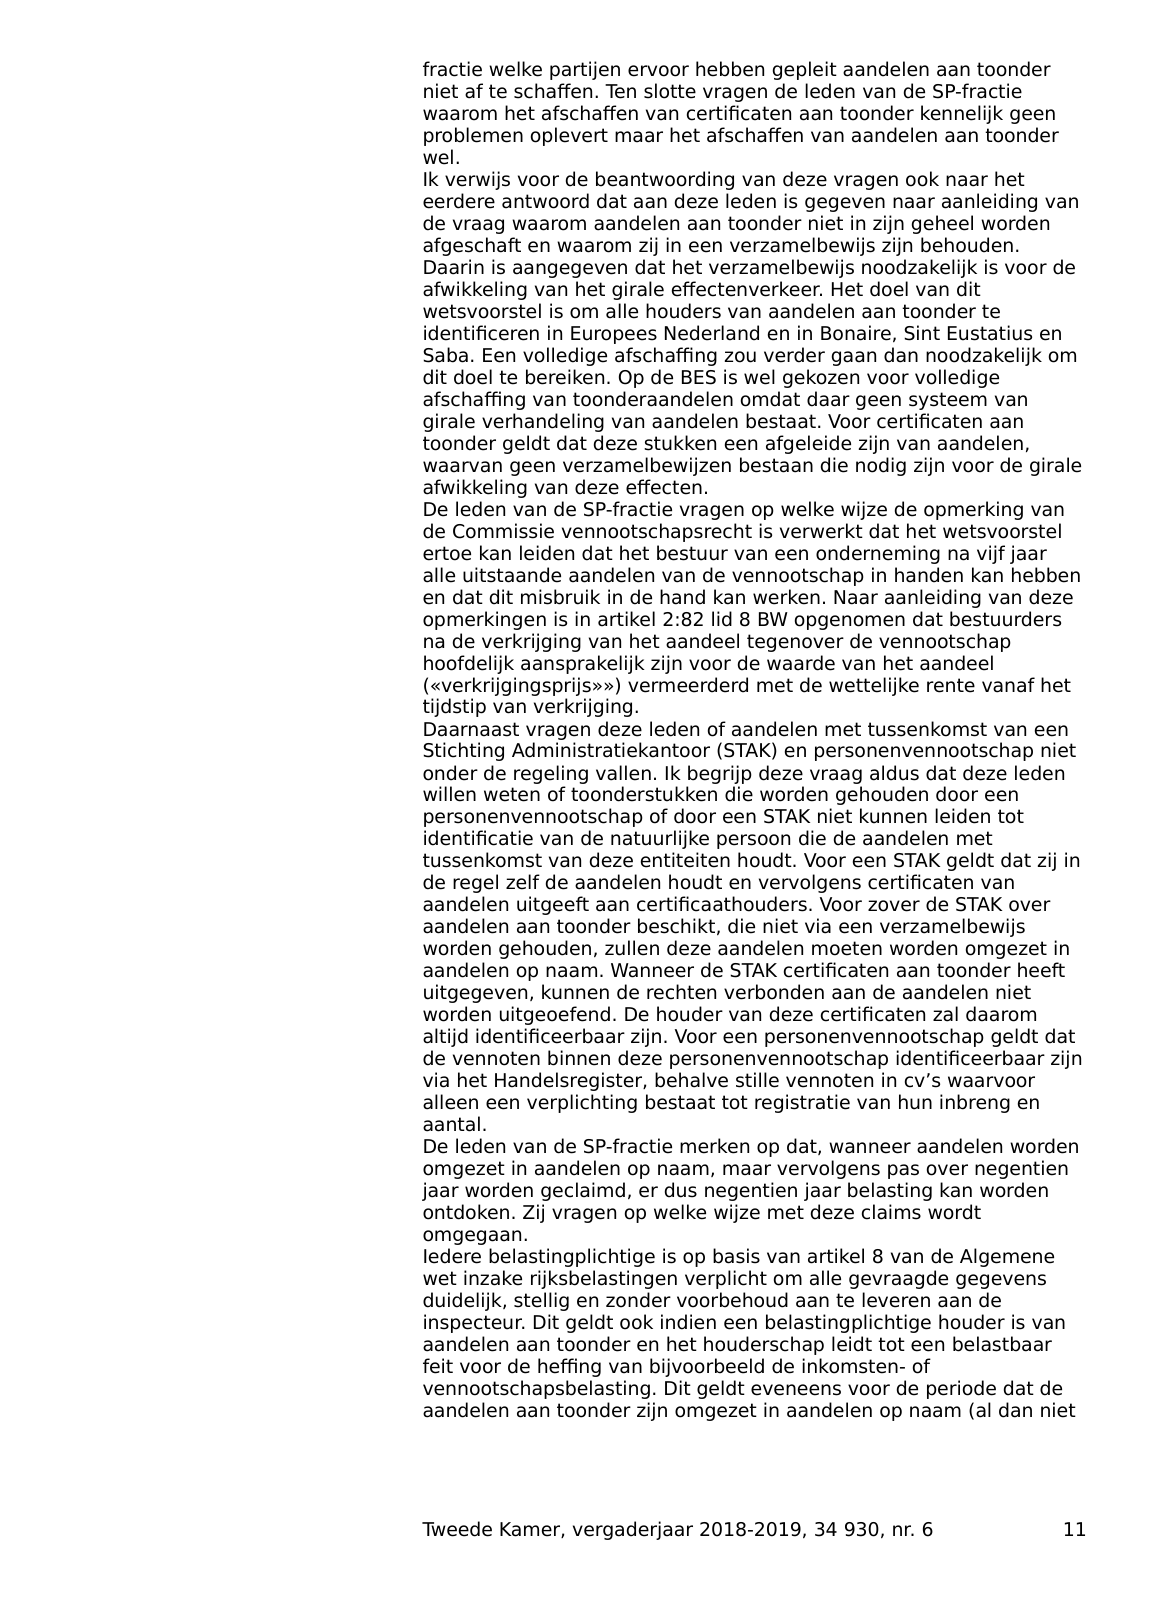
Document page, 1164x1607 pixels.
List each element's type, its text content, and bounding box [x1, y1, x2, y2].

text Daarnaast vragen deze leden of aandelen met tussenkomst van een Stichting Administratiekantoor (STAK) en personenvennootschap niet onder de regeling vallen. Ik begrijp deze vraag aldus dat deze leden willen weten of toonderstukken die worden gehouden door een personenvennootschap of door een STAK niet kunnen leiden tot identificatie van de natuurlijke persoon die de aandelen met tussenkomst van deze entiteiten houdt. Voor een STAK geldt dat zij in de regel zelf de aandelen houdt en vervolgens certificaten van aandelen uitgeeft aan certificaathouders. Voor zover de STAK over aandelen aan toonder beschikt, die niet via een verzamelbewijs worden gehouden, zullen deze aandelen moeten worden omgezet in aandelen op naam. Wanneer de STAK certificaten aan toonder heeft uitgegeven, kunnen de rechten verbonden aan de aandelen niet worden uitgeoefend. De houder van deze certificaten zal daarom altijd identificeerbaar zijn. Voor een personenvennootschap geldt dat de vennoten binnen deze personenvennootschap identificeerbaar zijn via het Handelsregister, behalve stille vennoten in cv’s waarvoor alleen een verplichting bestaat tot registratie van hun inbreng en aantal. [422, 718, 1087, 1136]
text Ik verwijs voor de beantwoording van deze vragen ook naar het eerdere antwoord dat aan deze leden is gegeven naar aanleiding van de vraag waarom aandelen aan toonder niet in zijn geheel worden afgeschaft en waarom zij in een verzamelbewijs zijn behouden. Daarin is aangegeven dat het verzamelbewijs noodzakelijk is voor de afwikkeling van het girale effectenverkeer. Het doel van dit wetsvoorstel is om alle houders van aandelen aan toonder te identificeren in Europees Nederland en in Bonaire, Sint Eustatius en Saba. Een volledige afschaffing zou verder gaan dan noodzakelijk om dit doel te bereiken. Op de BES is wel gekozen voor volledige afschaffing van toonderaandelen omdat daar geen systeem van girale verhandeling van aandelen bestaat. Voor certificaten aan toonder geldt dat deze stukken een afgeleide zijn van aandelen, waarvan geen verzamelbewijzen bestaan die nodig zijn voor de girale afwikkeling van deze effecten. [422, 169, 1087, 499]
text fractie welke partijen ervoor hebben gepleit aandelen aan toonder niet af te schaffen. Ten slotte vragen de leden van de SP-fractie waarom het afschaffen van certificaten aan toonder kennelijk geen problemen oplevert maar het afschaffen van aandelen aan toonder wel. [422, 59, 1087, 169]
text Iedere belastingplichtige is op basis van artikel 8 van de Algemene wet inzake rijksbelastingen verplicht om alle gevraagde gegevens duidelijk, stellig en zonder voorbehoud aan te leveren aan de inspecteur. Dit geldt ook indien een belastingplichtige houder is van aandelen aan toonder en het houderschap leidt tot een belastbaar feit voor de heffing van bijvoorbeeld de inkomsten- of vennootschapsbelasting. Dit geldt eveneens voor de periode dat de aandelen aan toonder zijn omgezet in aandelen op naam (al dan niet [422, 1246, 1087, 1422]
text De leden van de SP-fractie merken op dat, wanneer aandelen worden omgezet in aandelen op naam, maar vervolgens pas over negentien jaar worden geclaimd, er dus negentien jaar belasting kan worden ontdoken. Zij vragen op welke wijze met deze claims wordt omgegaan. [422, 1136, 1087, 1246]
text De leden van de SP-fractie vragen op welke wijze de opmerking van de Commissie vennootschapsrecht is verwerkt dat het wetsvoorstel ertoe kan leiden dat het bestuur van een onderneming na vijf jaar alle uitstaande aandelen van de vennootschap in handen kan hebben en dat dit misbruik in de hand kan werken. Naar aanleiding van deze opmerkingen is in artikel 2:82 lid 8 BW opgenomen dat bestuurders na de verkrijging van het aandeel tegenover de vennootschap hoofdelijk aansprakelijk zijn voor de waarde van het aandeel («verkrijgingsprijs»») vermeerderd met de wettelijke rente vanaf het tijdstip van verkrijging. [422, 499, 1087, 718]
